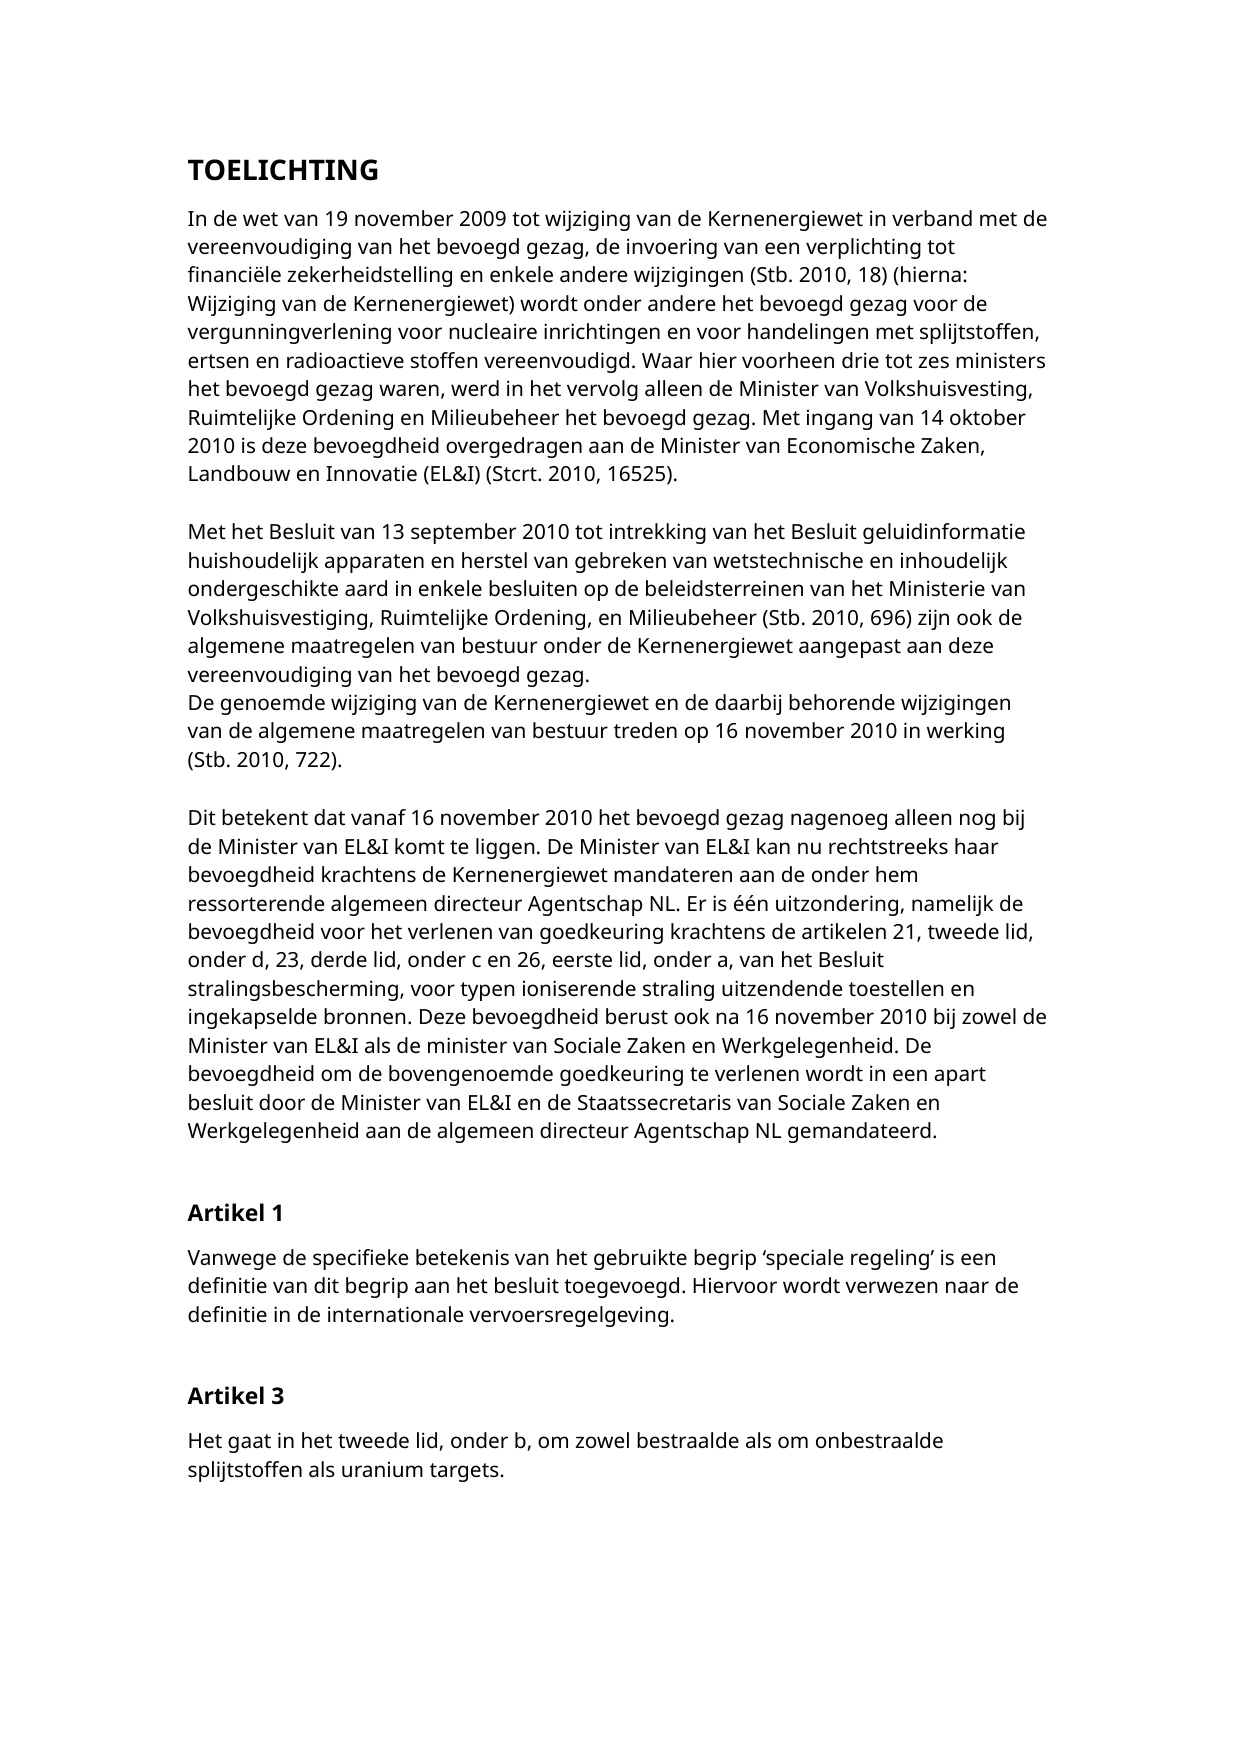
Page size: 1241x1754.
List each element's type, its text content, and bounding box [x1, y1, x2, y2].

text Het gaat in het tweede lid, onder b, om zowel bestraalde als om onbestraalde splijtstoffen als uranium targets. [187, 1426, 1053, 1483]
text De genoemde wijziging van de Kernenergiewet en de daarbij behorende wijzigingen van de algemene maatregelen van bestuur treden op 16 november 2010 in werking (Stb. 2010, 722). [187, 688, 1053, 773]
text Met het Besluit van 13 september 2010 tot intrekking van het Besluit geluidinformatie huishoudelijk apparaten en herstel van gebreken van wetstechnische en inhoudelijk ondergeschikte aard in enkele besluiten op de beleidsterreinen van het Ministerie van Volkshuisvestiging, Ruimtelijke Ordening, en Milieubeheer (Stb. 2010, 696) zijn ook de algemene maatregelen van bestuur onder de Kernenergiewet aangepast aan deze vereenvoudiging van het bevoegd gezag. [187, 517, 1053, 688]
text Vanwege de specifieke betekenis van het gebruikte begrip ‘speciale regeling’ is een definitie van dit begrip aan het besluit toegevoegd. Hiervoor wordt verwezen naar de definitie in de internationale vervoersregelgeving. [187, 1243, 1053, 1328]
subtitle Artikel 1 [187, 1197, 1053, 1228]
text Dit betekent dat vanaf 16 november 2010 het bevoegd gezag nagenoeg alleen nog bij de Minister van EL&I komt te liggen. De Minister van EL&I kan nu rechtstreeks haar bevoegdheid krachtens de Kernenergiewet mandateren aan de onder hem ressorterende algemeen directeur Agentschap NL. Er is één uitzondering, namelijk de bevoegdheid voor het verlenen van goedkeuring krachtens de artikelen 21, tweede lid, onder d, 23, derde lid, onder c en 26, eerste lid, onder a, van het Besluit stralingsbescherming, voor typen ioniserende straling uitzendende toestellen en ingekapselde bronnen. Deze bevoegdheid berust ook na 16 november 2010 bij zowel de Minister van EL&I als de minister van Sociale Zaken en Werkgelegenheid. De bevoegdheid om de bovengenoemde goedkeuring te verlenen wordt in een apart besluit door de Minister van EL&I en de Staatssecretaris van Sociale Zaken en Werkgelegenheid aan de algemeen directeur Agentschap NL gemandateerd. [187, 803, 1053, 1145]
text In de wet van 19 november 2009 tot wijziging van de Kernenergiewet in verband met de vereenvoudiging van het bevoegd gezag, de invoering van een verplichting tot financiële zekerheidstelling en enkele andere wijzigingen (Stb. 2010, 18) (hierna: Wijziging van de Kernenergiewet) wordt onder andere het bevoegd gezag voor de vergunningverlening voor nucleaire inrichtingen en voor handelingen met splijtstoffen, ertsen en radioactieve stoffen vereenvoudigd. Waar hier voorheen drie tot zes ministers het bevoegd gezag waren, werd in het vervolg alleen de Minister van Volkshuisvesting, Ruimtelijke Ordening en Milieubeheer het bevoegd gezag. Met ingang van 14 oktober 2010 is deze bevoegdheid overgedragen aan de Minister van Economische Zaken, Landbouw en Innovatie (EL&I) (Stcrt. 2010, 16525). [187, 204, 1053, 488]
subtitle Artikel 3 [187, 1380, 1053, 1411]
subtitle TOELICHTING [187, 150, 1053, 189]
